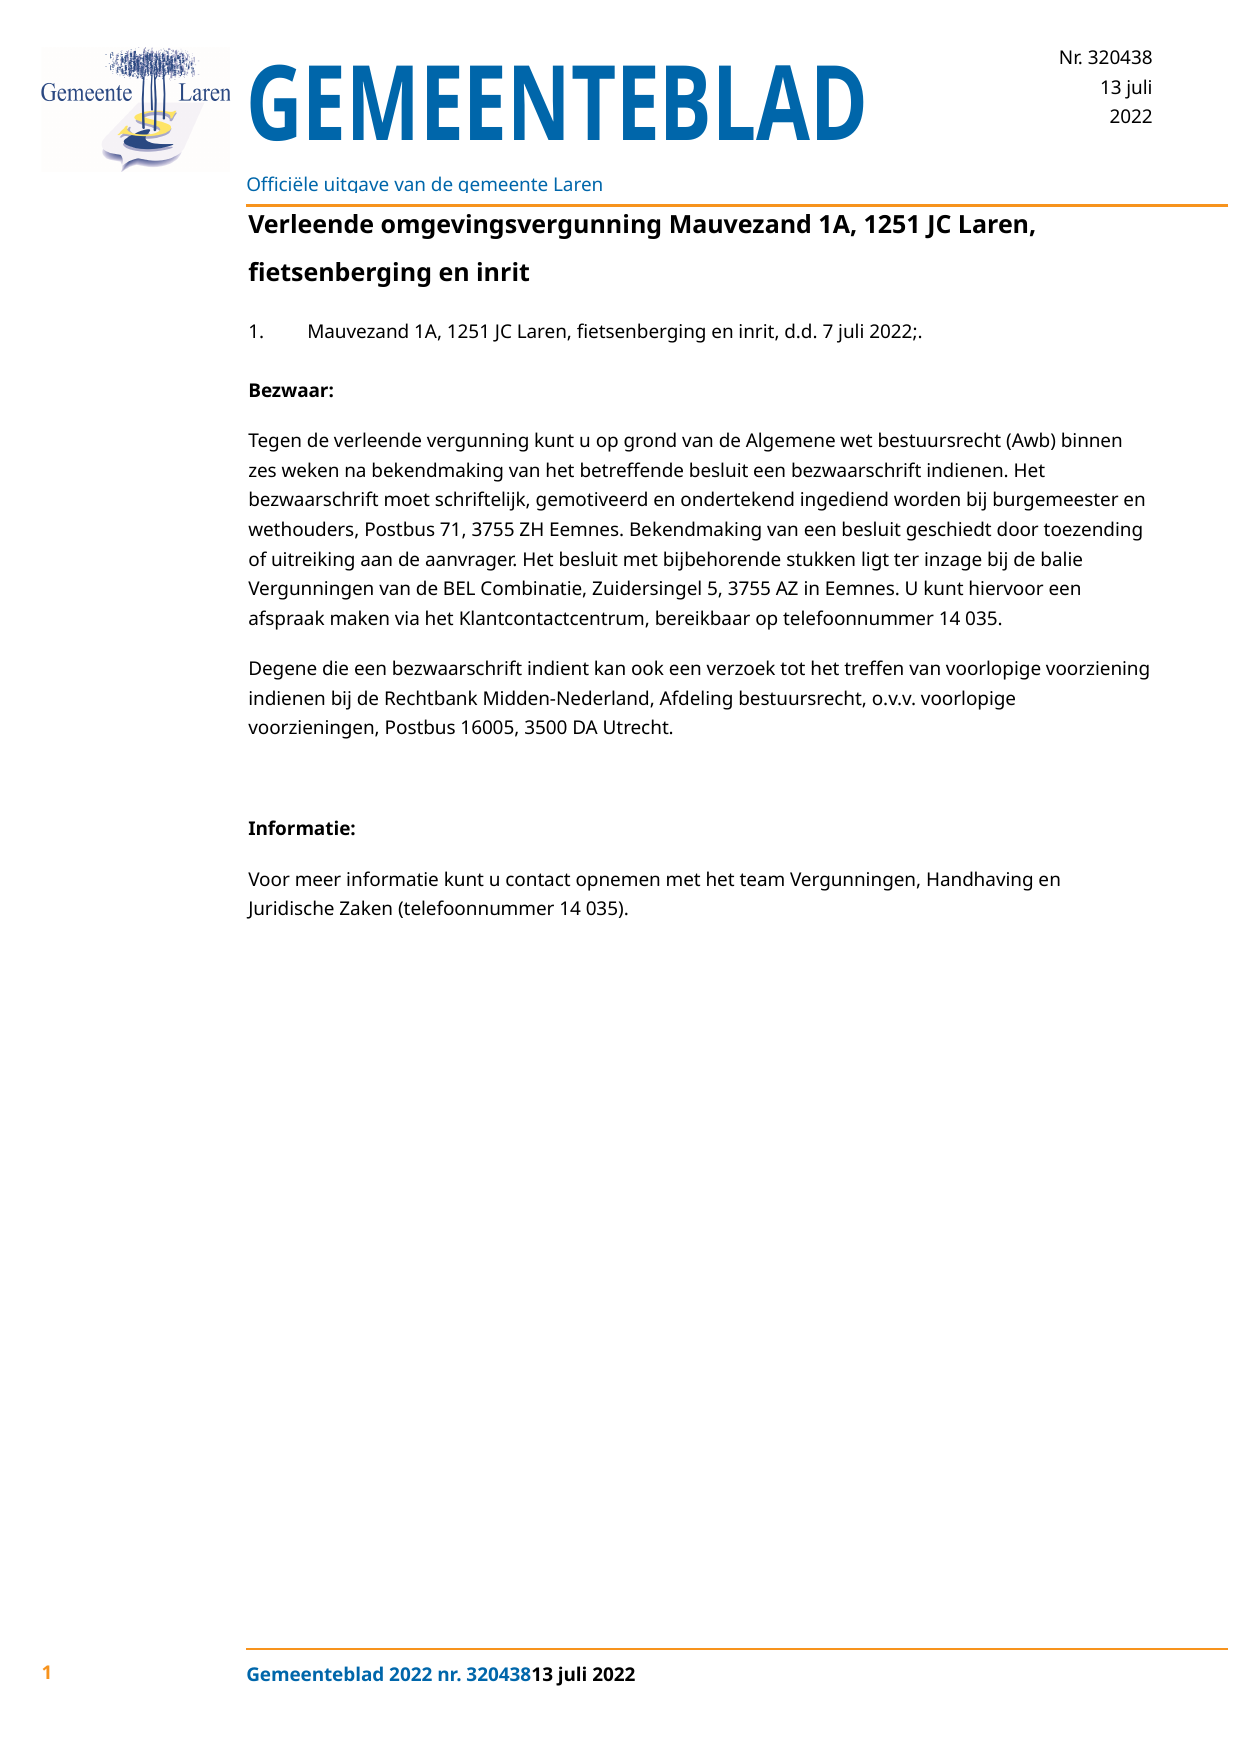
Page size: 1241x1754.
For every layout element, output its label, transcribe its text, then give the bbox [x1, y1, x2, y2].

text Voor meer informatie kunt u contact opnemen met het team Vergunningen, Handhaving en Juridische Zaken (telefoonnummer 14 035). [248, 866, 1152, 921]
text Degene die een bezwaarschrift indient kan ook een verzoek tot het treffen van voorlopige voorziening indienen bij de Rechtbank Midden-Nederland, Afdeling bestuursrecht, o.v.v. voorlopige voorzieningen, Postbus 16005, 3500 DA Utrecht. [248, 655, 1152, 740]
text Verleende omgevingsvergunning Mauvezand 1A, 1251 JC Laren, fietsenberging en inrit [248, 207, 1152, 288]
text Bezwaar: [248, 377, 1152, 403]
picture [41, 47, 231, 172]
list Mauvezand 1A, 1251 JC Laren, fietsenberging en inrit, d.d. 7 juli 2022;. [248, 318, 1152, 344]
text Informatie: [248, 815, 1152, 841]
text Tegen de verleende vergunning kunt u op grond van de Algemene wet bestuursrecht (Awb) binnen zes weken na bekendmaking van het betreffende besluit een bezwaarschrift indienen. Het bezwaarschrift moet schriftelijk, gemotiveerd en ondertekend ingediend worden bij burgemeester en wethouders, Postbus 71, 3755 ZH Eemnes. Bekendmaking van een besluit geschiedt door toezending of uitreiking aan de aanvrager. Het besluit met bijbehorende stukken ligt ter inzage bij de balie Vergunningen van de BEL Combinatie, Zuidersingel 5, 3755 AZ in Eemnes. U kunt hiervoor een afspraak maken via het Klantcontactcentrum, bereikbaar op telefoonnummer 14 035. [248, 427, 1152, 631]
